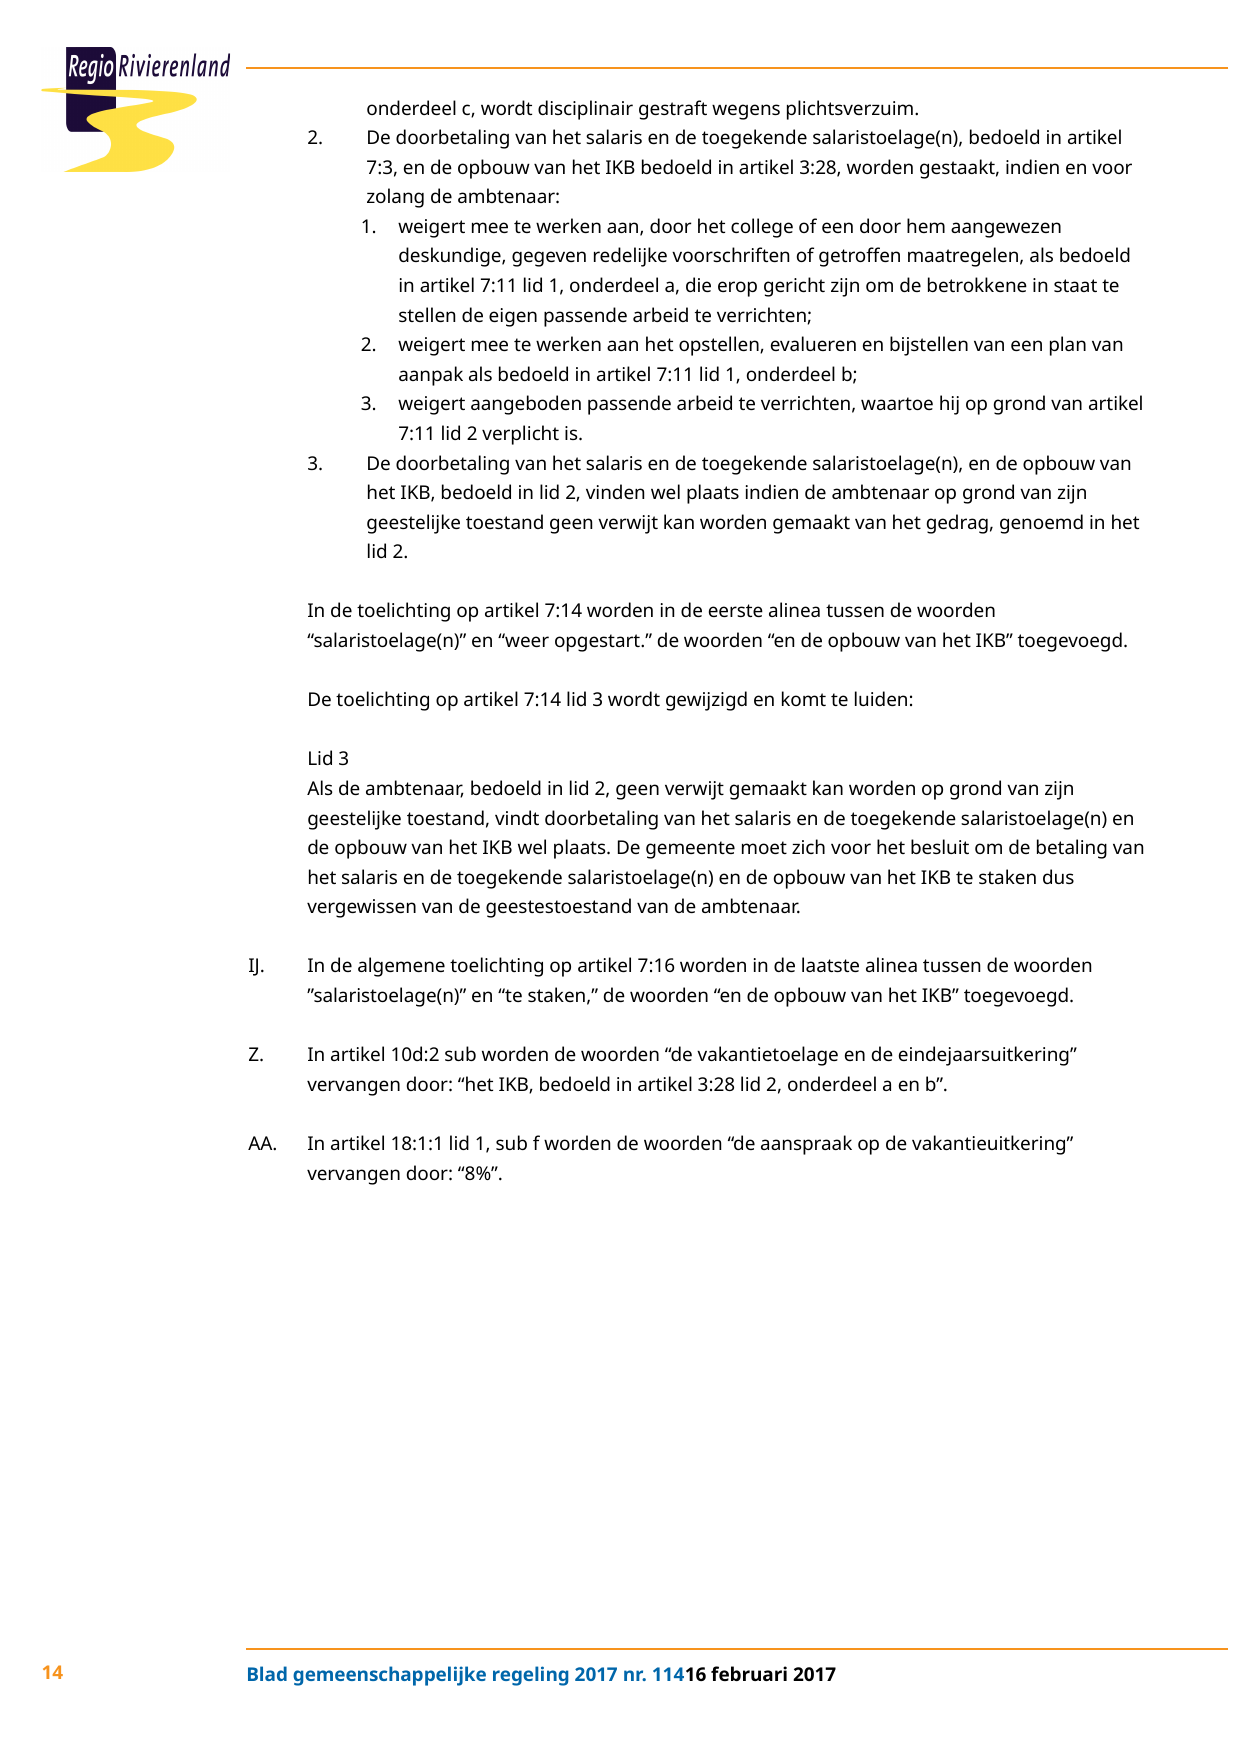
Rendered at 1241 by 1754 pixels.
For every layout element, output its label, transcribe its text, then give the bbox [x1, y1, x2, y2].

list De doorbetaling van het salaris en de toegekende salaristoelage(n), en de opbouw van het IKB, bedoeld in lid 2, vinden wel plaats indien de ambtenaar op grond van zijn geestelijke toestand geen verwijt kan worden gemaakt van het gedrag, genoemd in het lid 2. [307, 450, 1152, 564]
list De doorbetaling van het salaris en de toegekende salaristoelage(n), bedoeld in artikel 7:3, en de opbouw van het IKB bedoeld in artikel 3:28, worden gestaakt, indien en voor zolang de ambtenaar: [307, 124, 1152, 209]
list Als de ambtenaar, bedoeld in lid 2, geen verwijt gemaakt kan worden op grond van zijn geestelijke toestand, vindt doorbetaling van het salaris en de toegekende salaristoelage(n) en de opbouw van het IKB wel plaats. De gemeente moet zich voor het besluit om de betaling van het salaris en de toegekende salaristoelage(n) en de opbouw van het IKB te staken dus vergewissen van de geestestoestand van de ambtenaar. [248, 775, 1152, 919]
list Lid 3 [248, 746, 1152, 771]
list weigert aangeboden passende arbeid te verrichten, waartoe hij op grond van artikel 7:11 lid 2 verplicht is. [361, 391, 1152, 446]
list In de toelichting op artikel 7:14 worden in de eerste alinea tussen de woorden “salaristoelage(n)” en “weer opgestart.” de woorden “en de opbouw van het IKB” toegevoegd. [248, 598, 1152, 653]
list onderdeel c, wordt disciplinair gestraft wegens plichtsverzuim. [307, 95, 1152, 121]
list weigert mee te werken aan het opstellen, evalueren en bijstellen van een plan van aanpak als bedoeld in artikel 7:11 lid 1, onderdeel b; [361, 331, 1152, 387]
list In artikel 18:1:1 lid 1, sub f worden de woorden “de aanspraak op de vakantieuitkering” vervangen door: “8%”. [248, 1130, 1152, 1186]
list In artikel 10d:2 sub worden de woorden “de vakantietoelage en de eindejaarsuitkering” vervangen door: “het IKB, bedoeld in artikel 3:28 lid 2, onderdeel a en b”. [248, 1041, 1152, 1097]
list De toelichting op artikel 7:14 lid 3 wordt gewijzigd en komt te luiden: [248, 686, 1152, 712]
picture [41, 47, 231, 172]
list weigert mee te werken aan, door het college of een door hem aangewezen deskundige, gegeven redelijke voorschriften of getroffen maatregelen, als bedoeld in artikel 7:11 lid 1, onderdeel a, die erop gericht zijn om de betrokkene in staat te stellen de eigen passende arbeid te verrichten; [361, 213, 1152, 328]
list In de algemene toelichting op artikel 7:16 worden in de laatste alinea tussen de woorden ”salaristoelage(n)” en “te staken,” de woorden “en de opbouw van het IKB” toegevoegd. [248, 953, 1152, 1008]
